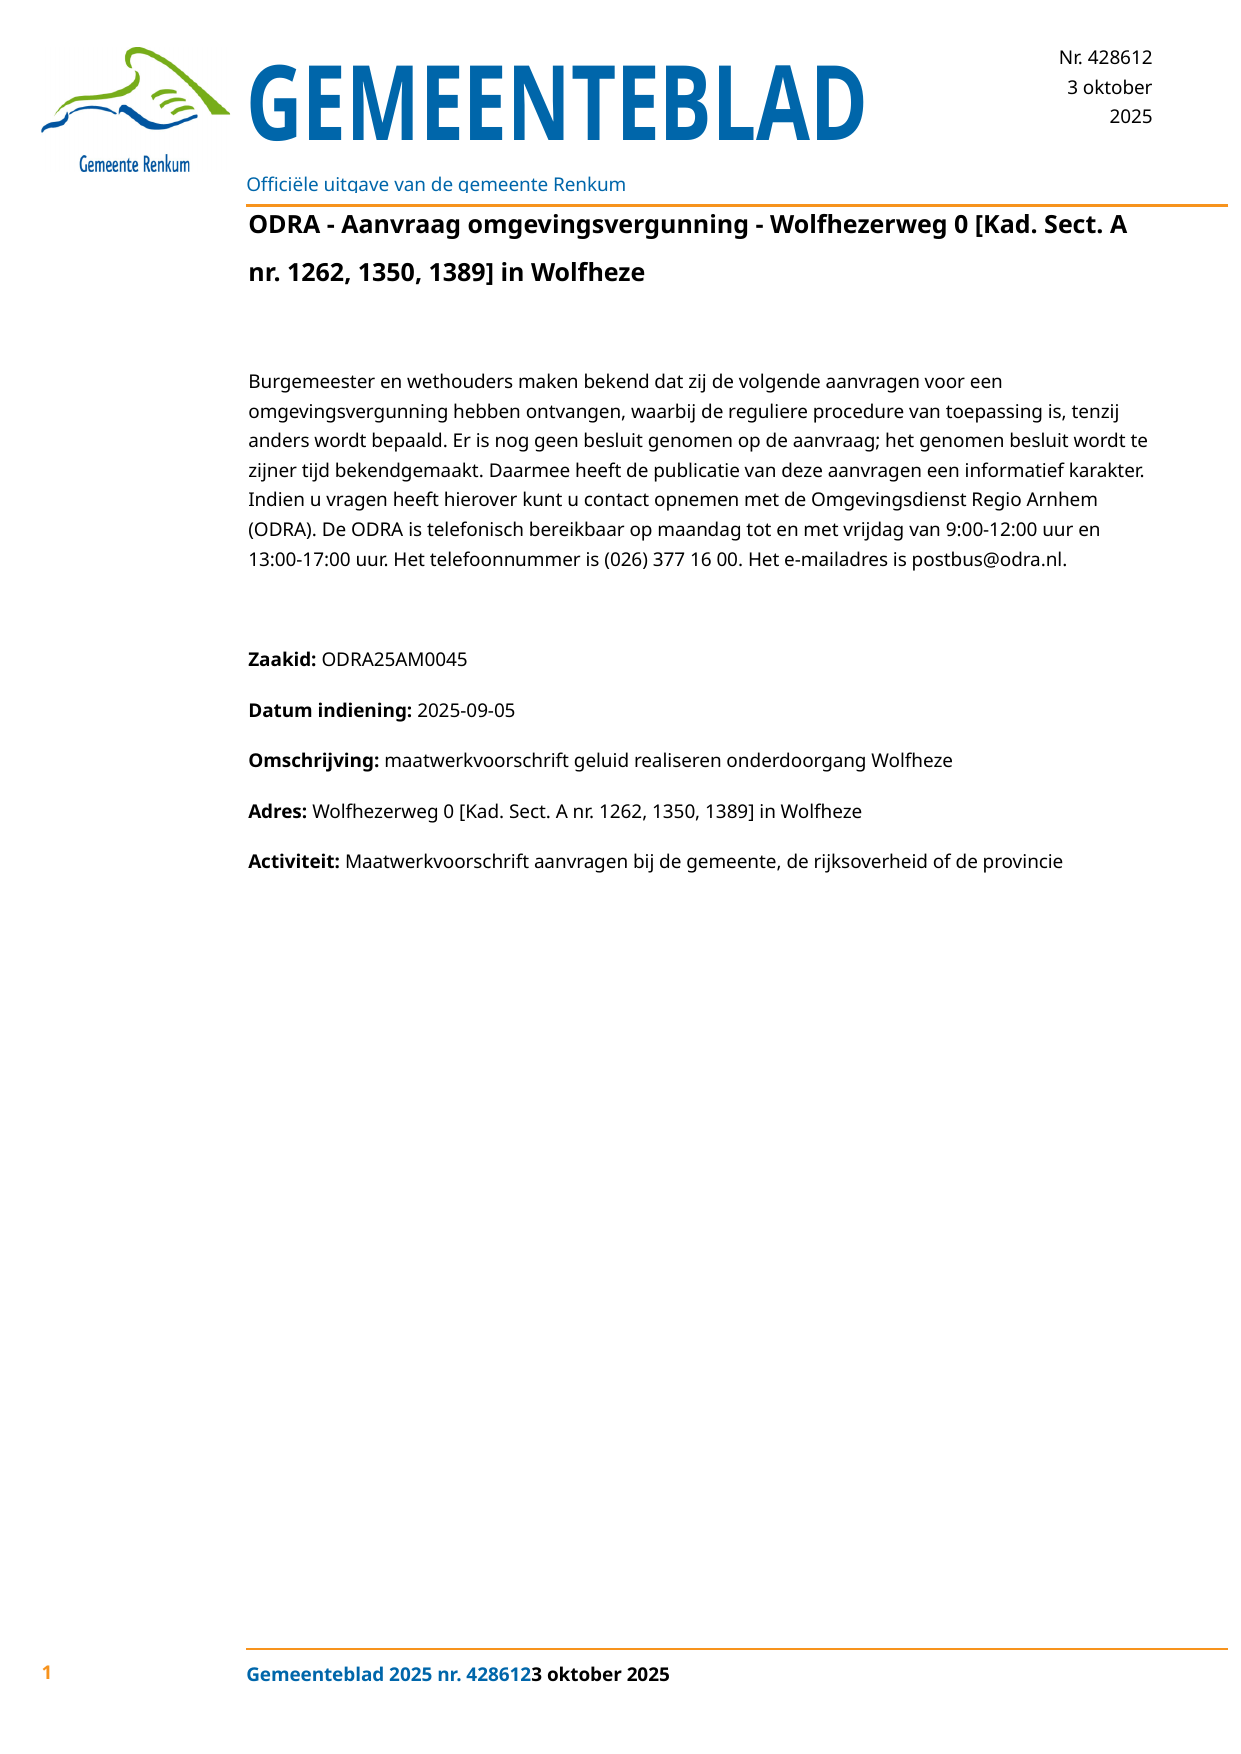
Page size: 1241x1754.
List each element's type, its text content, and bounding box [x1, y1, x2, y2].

text Zaakid: ODRA25AM0045 [248, 647, 1152, 672]
text Activiteit: Maatwerkvoorschrift aanvragen bij de gemeente, de rijksoverheid of de provincie [248, 848, 1152, 874]
text Omschrijving: maatwerkvoorschrift geluid realiseren onderdoorgang Wolfheze [248, 747, 1152, 773]
text ODRA - Aanvraag omgevingsvergunning - Wolfhezerweg 0 [Kad. Sect. A nr. 1262, 1350, 1389] in Wolfheze [248, 207, 1152, 288]
text Adres: Wolfhezerweg 0 [Kad. Sect. A nr. 1262, 1350, 1389] in Wolfheze [248, 798, 1152, 824]
picture [41, 47, 231, 172]
text Burgemeester en wethouders maken bekend dat zij de volgende aanvragen voor een omgevingsvergunning hebben ontvangen, waarbij de reguliere procedure van toepassing is, tenzij anders wordt bepaald. Er is nog geen besluit genomen op de aanvraag; het genomen besluit wordt te zijner tijd bekendgemaakt. Daarmee heeft de publicatie van deze aanvragen een informatief karakter. Indien u vragen heeft hierover kunt u contact opnemen met de Omgevingsdienst Regio Arnhem (ODRA). De ODRA is telefonisch bereikbaar op maandag tot en met vrijdag van 9:00-12:00 uur en 13:00-17:00 uur. Het telefoonnummer is (026) 377 16 00. Het e-mailadres is postbus@odra.nl. [248, 368, 1152, 572]
text Datum indiening: 2025-09-05 [248, 697, 1152, 723]
